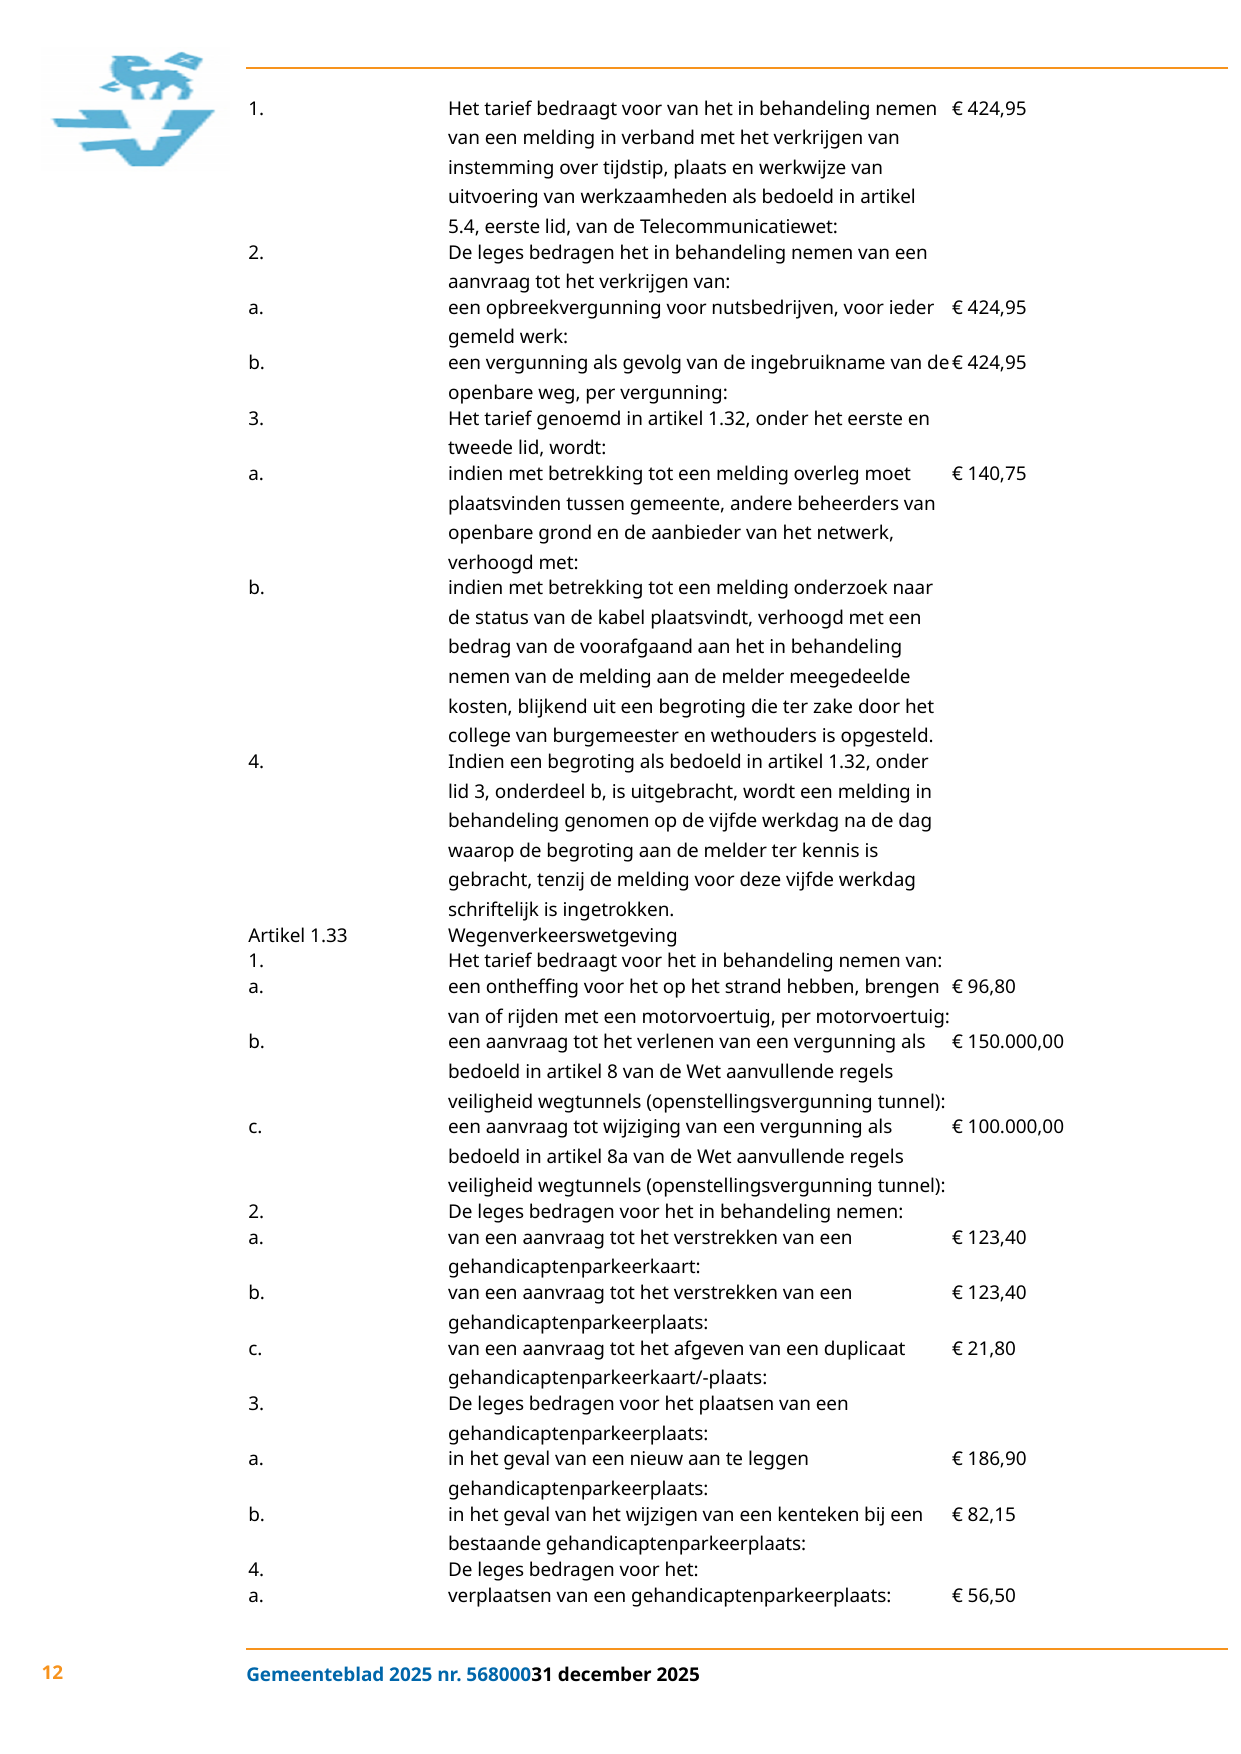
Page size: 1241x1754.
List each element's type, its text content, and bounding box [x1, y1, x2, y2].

table_cell [952, 239, 1152, 294]
table_cell € 56,50 [952, 1582, 1152, 1607]
table_cell van een aanvraag tot het verstrekken van een gehandicaptenparkeerplaats: [448, 1280, 952, 1335]
table_cell een aanvraag tot het verlenen van een vergunning als bedoeld in artikel 8 van de Wet aanvullende regels veiligheid wegtunnels (openstellingsvergunning tunnel): [448, 1029, 952, 1113]
table_cell € 21,80 [952, 1335, 1152, 1390]
table_cell a. [248, 460, 448, 574]
table_cell Het tarief bedraagt voor van het in behandeling nemen van een melding in verband met het verkrijgen van instemming over tijdstip, plaats en werkwijze van uitvoering van werkzaamheden als bedoeld in artikel 5.4, eerste lid, van de Telecommunicatiewet: [448, 95, 952, 239]
table_cell € 100.000,00 [952, 1114, 1152, 1198]
table_cell De leges bedragen voor het in behandeling nemen: [448, 1199, 952, 1224]
table_cell € 96,80 [952, 973, 1152, 1029]
table_cell 1. [248, 95, 448, 239]
table_cell in het geval van het wijzigen van een kenteken bij een bestaande gehandicaptenparkeerplaats: [448, 1501, 952, 1556]
table_cell 2. [248, 239, 448, 294]
table_cell € 150.000,00 [952, 1029, 1152, 1113]
table_cell De leges bedragen het in behandeling nemen van een aanvraag tot het verkrijgen van: [448, 239, 952, 294]
table_cell [952, 748, 1152, 922]
table_cell 3. [248, 1390, 448, 1445]
table_cell van een aanvraag tot het verstrekken van een gehandicaptenparkeerkaart: [448, 1224, 952, 1279]
table_cell € 123,40 [952, 1224, 1152, 1279]
table_cell b. [248, 1029, 448, 1113]
table_cell [952, 1199, 1152, 1224]
table_cell b. [248, 1501, 448, 1556]
table_cell Indien een begroting als bedoeld in artikel 1.32, onder lid 3, onderdeel b, is uitgebracht, wordt een melding in behandeling genomen op de vijfde werkdag na de dag waarop de begroting aan de melder ter kennis is gebracht, tenzij de melding voor deze vijfde werkdag schriftelijk is ingetrokken. [448, 748, 952, 922]
table_cell Wegenverkeerswetgeving [448, 922, 952, 948]
table_cell a. [248, 973, 448, 1029]
table_cell Het tarief bedraagt voor het in behandeling nemen van: [448, 948, 952, 973]
table_cell indien met betrekking tot een melding overleg moet plaatsvinden tussen gemeente, andere beheerders van openbare grond en de aanbieder van het netwerk, verhoogd met: [448, 460, 952, 574]
table_cell [952, 575, 1152, 748]
table_cell een ontheffing voor het op het strand hebben, brengen van of rijden met een motorvoertuig, per motorvoertuig: [448, 973, 952, 1029]
table_cell [952, 1390, 1152, 1445]
table_cell De leges bedragen voor het: [448, 1556, 952, 1582]
table_cell a. [248, 1582, 448, 1607]
table_cell c. [248, 1114, 448, 1198]
table_cell c. [248, 1335, 448, 1390]
table_cell van een aanvraag tot het afgeven van een duplicaat gehandicaptenparkeerkaart/-plaats: [448, 1335, 952, 1390]
table_cell € 140,75 [952, 460, 1152, 574]
table_cell een vergunning als gevolg van de ingebruikname van de openbare weg, per vergunning: [448, 350, 952, 405]
table_cell 1. [248, 948, 448, 973]
table_cell € 123,40 [952, 1280, 1152, 1335]
table_cell 4. [248, 1556, 448, 1582]
table_cell a. [248, 294, 448, 349]
table_cell 3. [248, 405, 448, 460]
table_cell in het geval van een nieuw aan te leggen gehandicaptenparkeerplaats: [448, 1445, 952, 1501]
table_cell [952, 922, 1152, 948]
table_cell De leges bedragen voor het plaatsen van een gehandicaptenparkeerplaats: [448, 1390, 952, 1445]
table_cell € 424,95 [952, 95, 1152, 239]
table_cell [952, 1556, 1152, 1582]
table_cell b. [248, 350, 448, 405]
table_cell Het tarief genoemd in artikel 1.32, onder het eerste en tweede lid, wordt: [448, 405, 952, 460]
table_cell € 82,15 [952, 1501, 1152, 1556]
table_cell a. [248, 1224, 448, 1279]
table_cell indien met betrekking tot een melding onderzoek naar de status van de kabel plaatsvindt, verhoogd met een bedrag van de voorafgaand aan het in behandeling nemen van de melding aan de melder meegedeelde kosten, blijkend uit een begroting die ter zake door het college van burgemeester en wethouders is opgesteld. [448, 575, 952, 748]
table_cell b. [248, 1280, 448, 1335]
table_cell € 424,95 [952, 350, 1152, 405]
table_cell € 186,90 [952, 1445, 1152, 1501]
table_cell 2. [248, 1199, 448, 1224]
table_cell € 424,95 [952, 294, 1152, 349]
table_cell een opbreekvergunning voor nutsbedrijven, voor ieder gemeld werk: [448, 294, 952, 349]
table_cell [952, 948, 1152, 973]
table_cell b. [248, 575, 448, 748]
table_cell [952, 405, 1152, 460]
table_cell a. [248, 1445, 448, 1501]
table_cell een aanvraag tot wijziging van een vergunning als bedoeld in artikel 8a van de Wet aanvullende regels veiligheid wegtunnels (openstellingsvergunning tunnel): [448, 1114, 952, 1198]
picture [41, 47, 231, 172]
table_cell 4. [248, 748, 448, 922]
table_cell Artikel 1.33 [248, 922, 448, 948]
table_cell verplaatsen van een gehandicaptenparkeerplaats: [448, 1582, 952, 1607]
